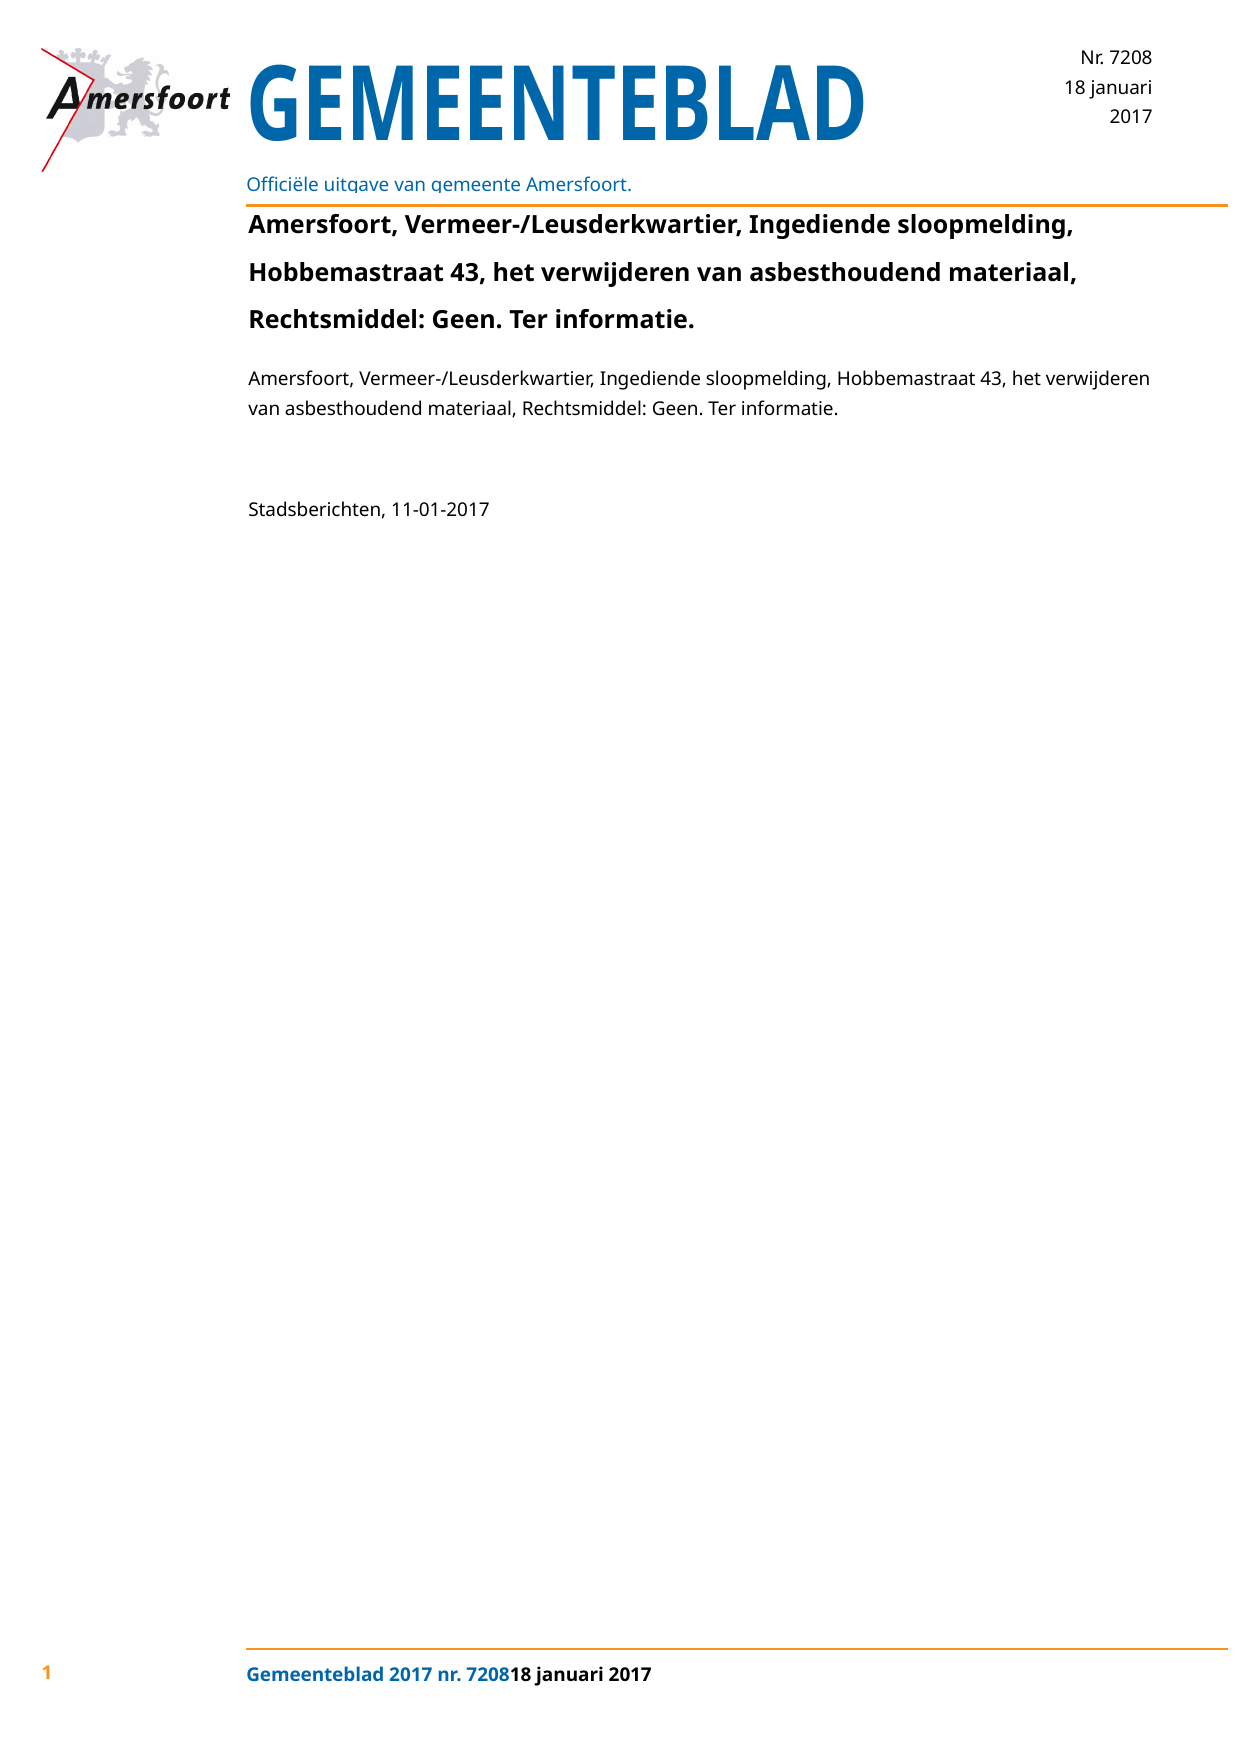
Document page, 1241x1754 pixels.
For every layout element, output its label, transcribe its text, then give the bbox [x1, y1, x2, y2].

text Stadsberichten, 11-01-2017 [248, 496, 1152, 522]
text Amersfoort, Vermeer-/Leusderkwartier, Ingediende sloopmelding, Hobbemastraat 43, het verwijderen van asbesthoudend materiaal, Rechtsmiddel: Geen. Ter informatie. [248, 207, 1152, 336]
text Amersfoort, Vermeer-/Leusderkwartier, Ingediende sloopmelding, Hobbemastraat 43, het verwijderen van asbesthoudend materiaal, Rechtsmiddel: Geen. Ter informatie. [248, 366, 1152, 421]
picture [41, 47, 231, 172]
